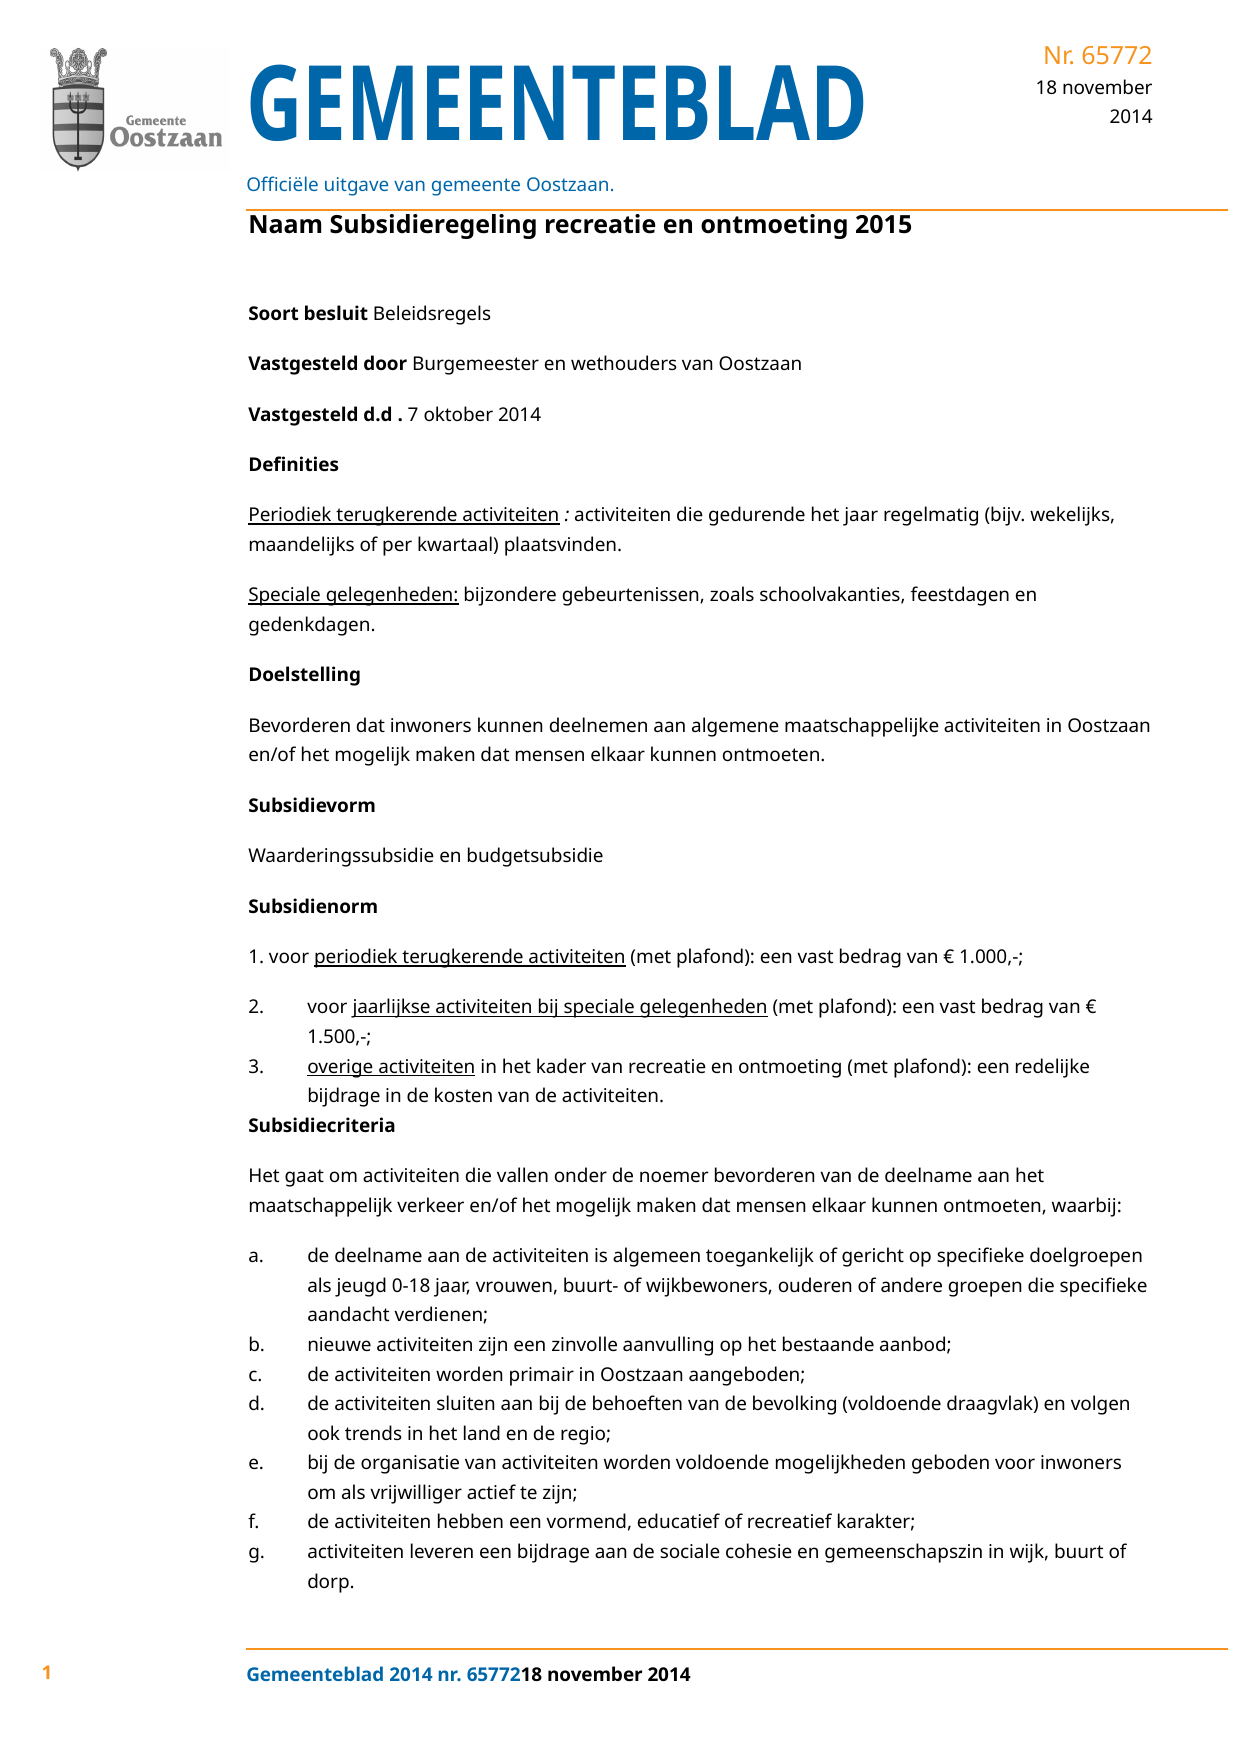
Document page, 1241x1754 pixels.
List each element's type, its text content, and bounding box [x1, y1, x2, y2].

text Waarderingssubsidie en budgetsubsidie [248, 842, 1152, 868]
text Het gaat om activiteiten die vallen onder de noemer bevorderen van de deelname aan het maatschappelijk verkeer en/of het mogelijk maken dat mensen elkaar kunnen ontmoeten, waarbij: [248, 1162, 1152, 1218]
text Definities [248, 451, 1152, 477]
text Vastgesteld door Burgemeester en wethouders van Oostzaan [248, 350, 1152, 376]
text Naam Subsidieregeling recreatie en ontmoeting 2015 [248, 211, 1152, 241]
picture [41, 47, 231, 172]
text Periodiek terugkerende activiteiten : activiteiten die gedurende het jaar regelmatig (bijv. wekelijks, maandelijks of per kwartaal) plaatsvinden. [248, 502, 1152, 557]
list de activiteiten worden primair in Oostzaan aangeboden; [248, 1361, 1152, 1386]
text Bevorderen dat inwoners kunnen deelnemen aan algemene maatschappelijke activiteiten in Oostzaan en/of het mogelijk maken dat mensen elkaar kunnen ontmoeten. [248, 712, 1152, 767]
text Subsidievorm [248, 792, 1152, 818]
list overige activiteiten in het kader van recreatie en ontmoeting (met plafond): een redelijke bijdrage in de kosten van de activiteiten. [248, 1053, 1152, 1108]
list de activiteiten hebben een vormend, educatief of recreatief karakter; [248, 1509, 1152, 1534]
text Soort besluit Beleidsregels [248, 300, 1152, 326]
list nieuwe activiteiten zijn een zinvolle aanvulling op het bestaande aanbod; [248, 1331, 1152, 1357]
text Doelstelling [248, 662, 1152, 687]
list de activiteiten sluiten aan bij de behoeften van de bevolking (voldoende draagvlak) en volgen ook trends in het land en de regio; [248, 1390, 1152, 1446]
text Subsidienorm [248, 893, 1152, 918]
list voor jaarlijkse activiteiten bij speciale gelegenheden (met plafond): een vast bedrag van € 1.500,-; [248, 994, 1152, 1049]
text Subsidiecriteria [248, 1112, 1152, 1138]
list activiteiten leveren een bijdrage aan de sociale cohesie en gemeenschapszin in wijk, buurt of dorp. [248, 1538, 1152, 1593]
list bij de organisatie van activiteiten worden voldoende mogelijkheden geboden voor inwoners om als vrijwilliger actief te zijn; [248, 1449, 1152, 1505]
text 1. voor periodiek terugkerende activiteiten (met plafond): een vast bedrag van € 1.000,-; [248, 943, 1152, 969]
list de deelname aan de activiteiten is algemeen toegankelijk of gericht op specifieke doelgroepen als jeugd 0-18 jaar, vrouwen, buurt- of wijkbewoners, ouderen of andere groepen die specifieke aandacht verdienen; [248, 1242, 1152, 1327]
text Speciale gelegenheden: bijzondere gebeurtenissen, zoals schoolvakanties, feestdagen en gedenkdagen. [248, 582, 1152, 637]
text Vastgesteld d.d . 7 oktober 2014 [248, 401, 1152, 426]
